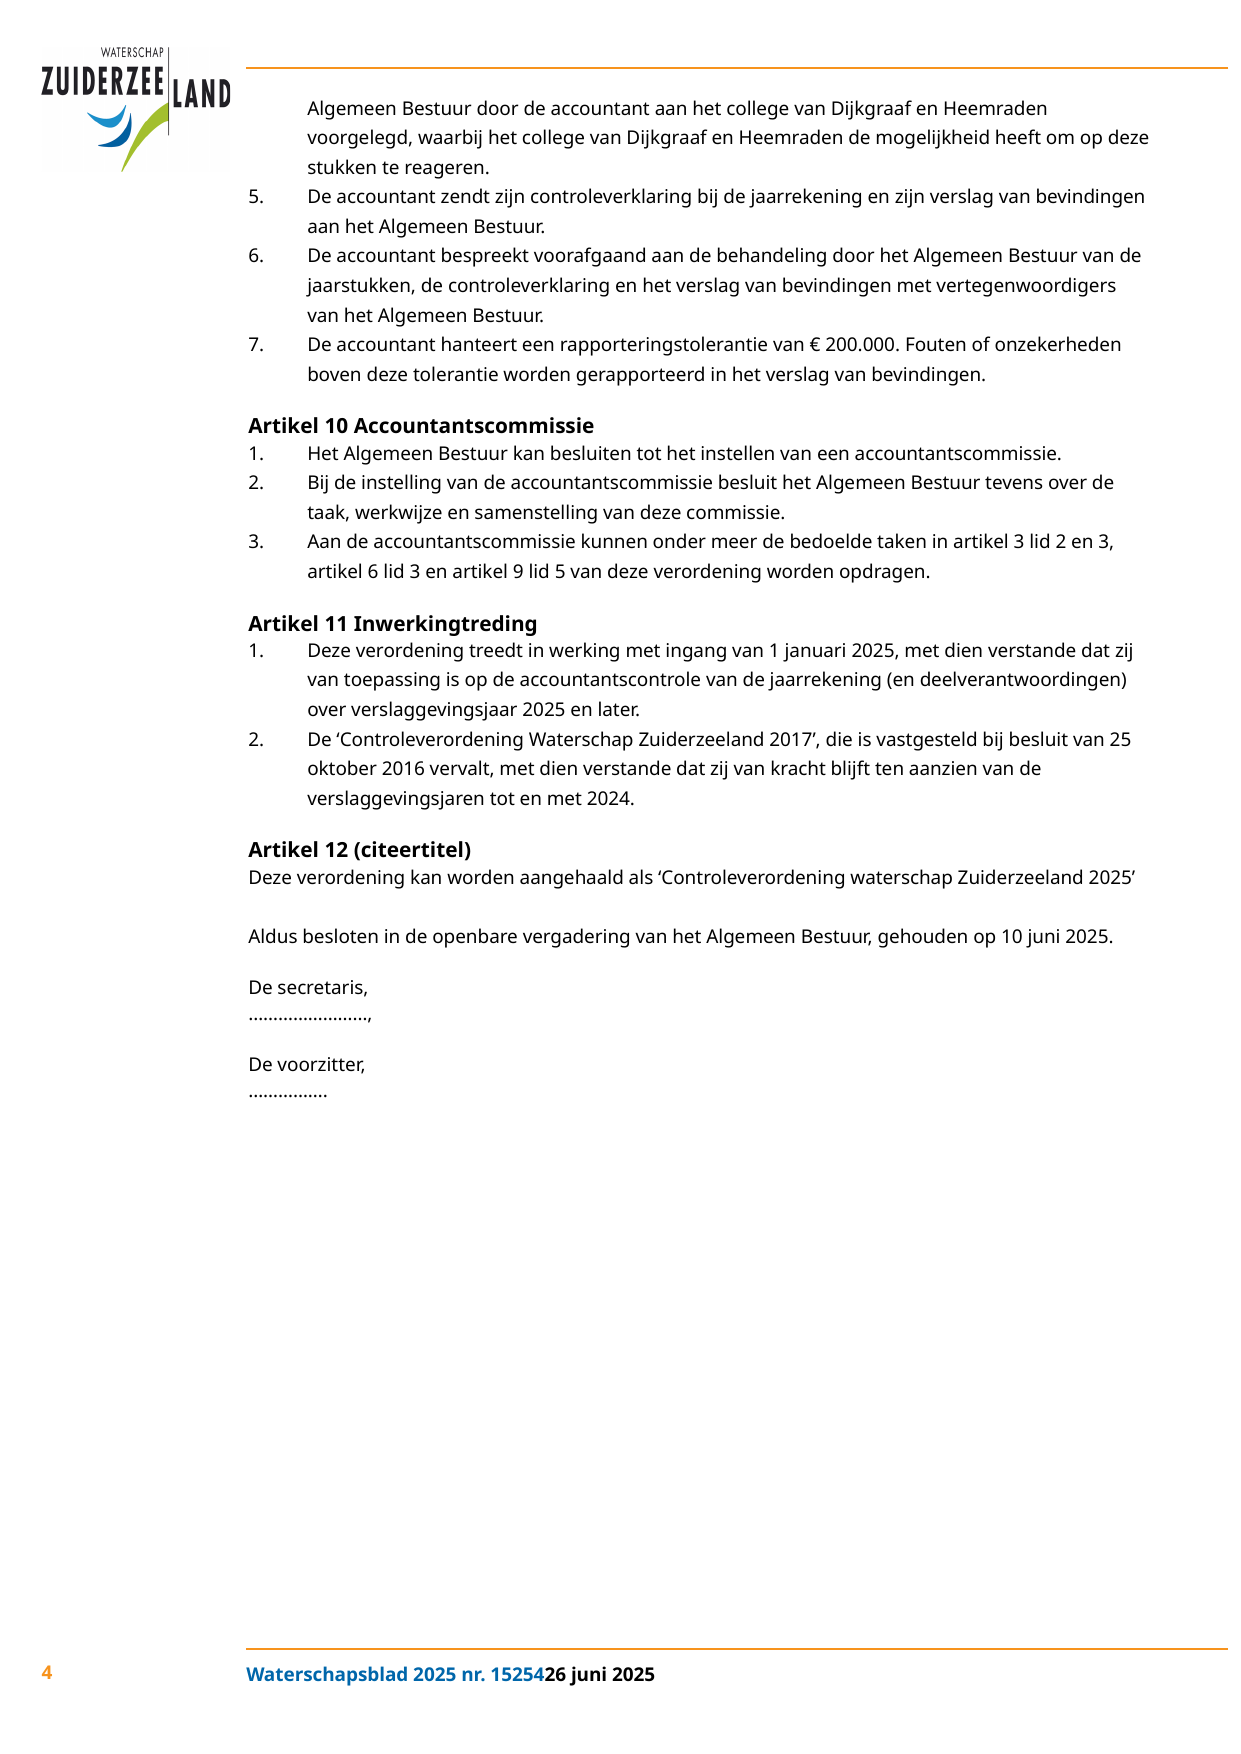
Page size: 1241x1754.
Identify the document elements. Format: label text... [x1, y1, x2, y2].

list Algemeen Bestuur door de accountant aan het college van Dijkgraaf en Heemraden voorgelegd, waarbij het college van Dijkgraaf en Heemraden de mogelijkheid heeft om op deze stukken te reageren. [248, 95, 1152, 180]
text Aldus besloten in de openbare vergadering van het Algemeen Bestuur, gehouden op 10 juni 2025. [248, 923, 1152, 949]
text De voorzitter, [248, 1052, 1152, 1077]
list De accountant hanteert een rapporteringstolerantie van € 200.000. Fouten of onzekerheden boven deze tolerantie worden gerapporteerd in het verslag van bevindingen. [248, 331, 1152, 387]
text De secretaris, [248, 974, 1152, 1000]
list De ‘Controleverordening Waterschap Zuiderzeeland 2017’, die is vastgesteld bij besluit van 25 oktober 2016 vervalt, met dien verstande dat zij van kracht blijft ten aanzien van de verslaggevingsjaren tot en met 2024. [248, 726, 1152, 811]
list Aan de accountantscommissie kunnen onder meer de bedoelde taken in artikel 3 lid 2 en 3, artikel 6 lid 3 en artikel 9 lid 5 van deze verordening worden opdragen. [248, 529, 1152, 584]
text ……………………, [248, 1000, 1152, 1026]
picture [41, 47, 231, 172]
text Artikel 11 Inwerkingtreding [248, 609, 1152, 637]
text Deze verordening kan worden aangehaald als ‘Controleverordening waterschap Zuiderzeeland 2025’ [248, 864, 1152, 889]
text ……………. [248, 1077, 1152, 1103]
list Bij de instelling van de accountantscommissie besluit het Algemeen Bestuur tevens over de taak, werkwijze en samenstelling van deze commissie. [248, 469, 1152, 525]
text Artikel 10 Accountantscommissie [248, 411, 1152, 440]
list De accountant zendt zijn controleverklaring bij de jaarrekening en zijn verslag van bevindingen aan het Algemeen Bestuur. [248, 183, 1152, 239]
list De accountant bespreekt voorafgaand aan de behandeling door het Algemeen Bestuur van de jaarstukken, de controleverklaring en het verslag van bevindingen met vertegenwoordigers van het Algemeen Bestuur. [248, 243, 1152, 328]
text Artikel 12 (citeertitel) [248, 835, 1152, 864]
list Het Algemeen Bestuur kan besluiten tot het instellen van een accountantscommissie. [248, 440, 1152, 466]
list Deze verordening treedt in werking met ingang van 1 januari 2025, met dien verstande dat zij van toepassing is op de accountantscontrole van de jaarrekening (en deelverantwoordingen) over verslaggevingsjaar 2025 en later. [248, 637, 1152, 722]
